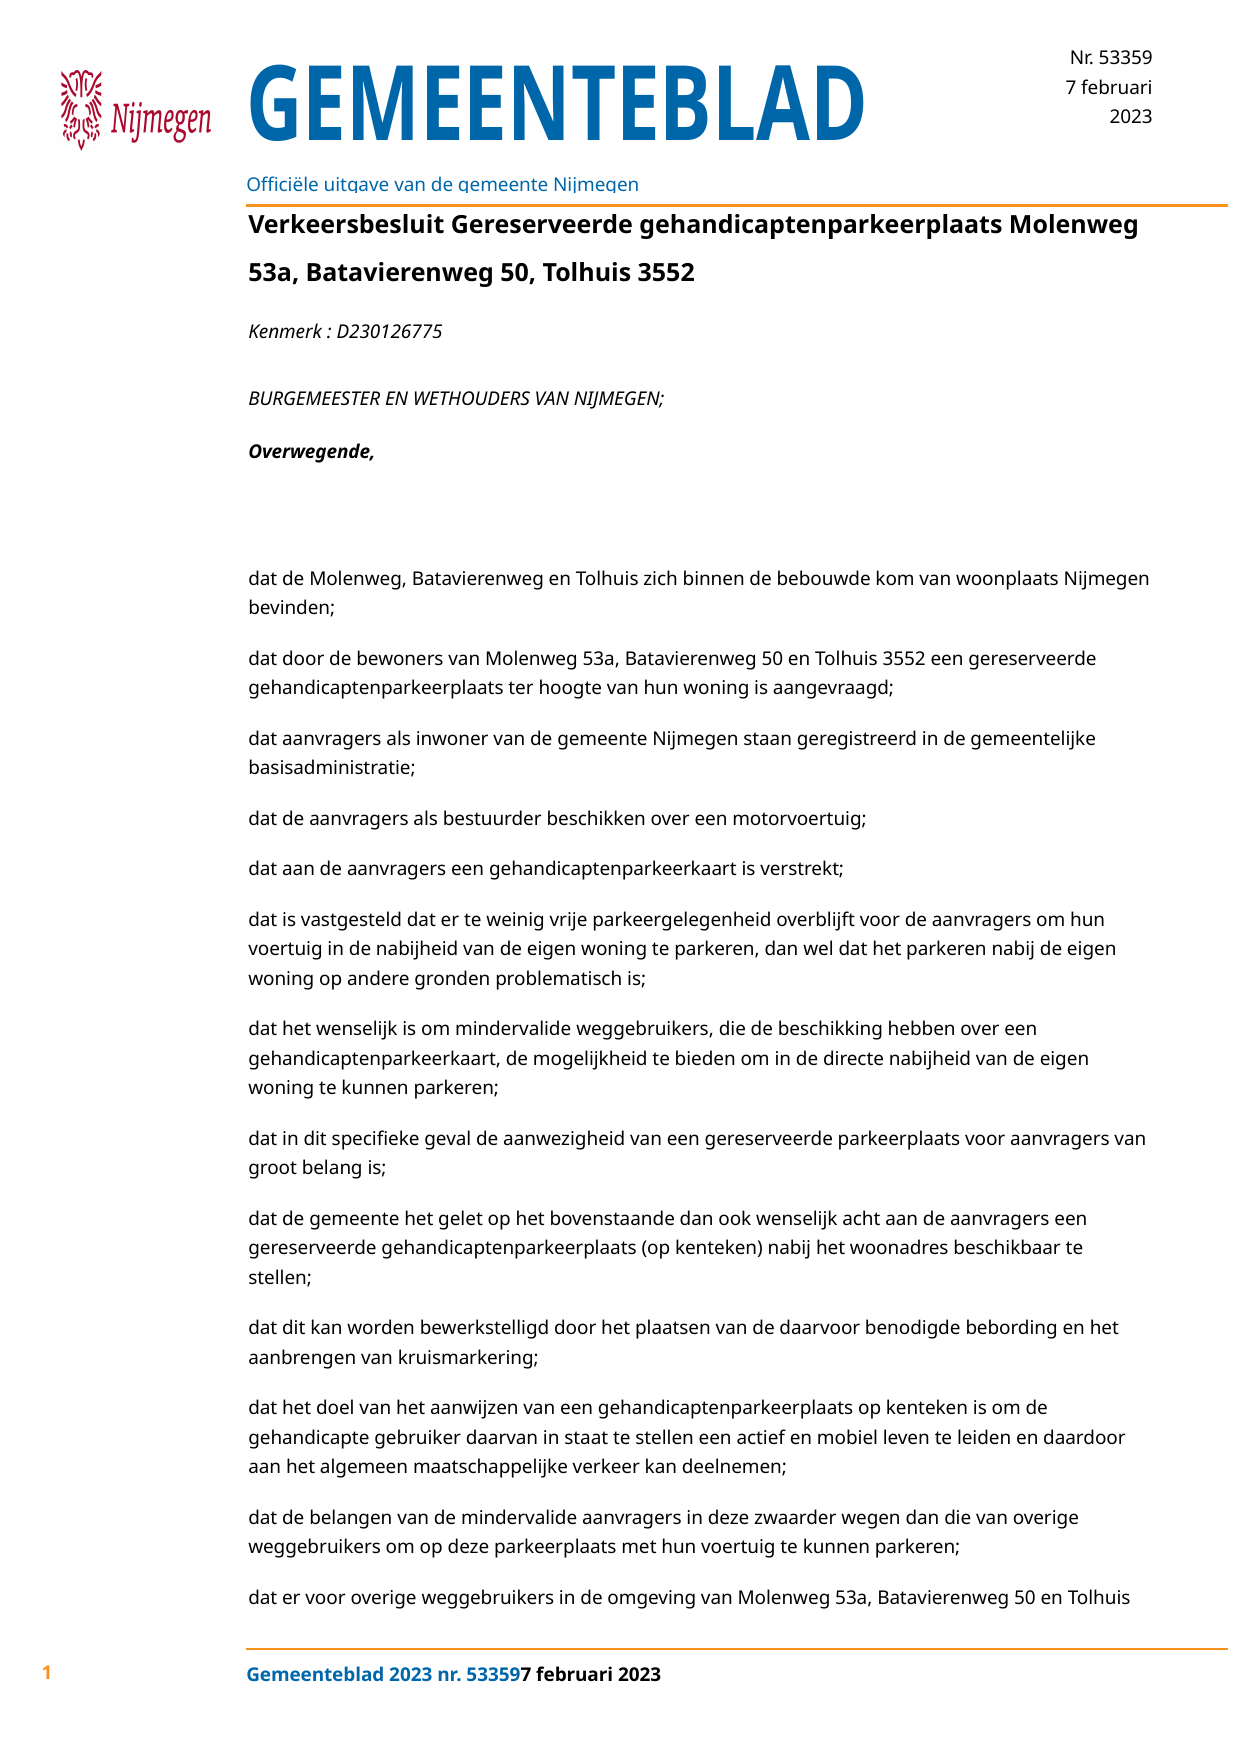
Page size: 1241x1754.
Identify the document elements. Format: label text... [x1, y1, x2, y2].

text dat de aanvragers als bestuurder beschikken over een motorvoertuig; [248, 805, 1152, 831]
text dat aanvragers als inwoner van de gemeente Nijmegen staan geregistreerd in de gemeentelijke basisadministratie; [248, 725, 1152, 780]
picture [41, 47, 231, 172]
text BURGEMEESTER EN WETHOUDERS VAN NIJMEGEN; [248, 386, 1152, 411]
text dat de gemeente het gelet op het bovenstaande dan ook wenselijk acht aan de aanvragers een gereserveerde gehandicaptenparkeerplaats (op kenteken) nabij het woonadres beschikbaar te stellen; [248, 1205, 1152, 1290]
text dat door de bewoners van Molenweg 53a, Batavierenweg 50 en Tolhuis 3552 een gereserveerde gehandicaptenparkeerplaats ter hoogte van hun woning is aangevraagd; [248, 645, 1152, 700]
text dat de belangen van de mindervalide aanvragers in deze zwaarder wegen dan die van overige weggebruikers om op deze parkeerplaats met hun voertuig te kunnen parkeren; [248, 1504, 1152, 1559]
text Overwegende, [248, 438, 1152, 464]
text dat dit kan worden bewerkstelligd door het plaatsen van de daarvoor benodigde bebording en het aanbrengen van kruismarkering; [248, 1314, 1152, 1370]
text dat is vastgesteld dat er te weinig vrije parkeergelegenheid overblijft voor de aanvragers om hun voertuig in de nabijheid van de eigen woning te parkeren, dan wel dat het parkeren nabij de eigen woning op andere gronden problematisch is; [248, 906, 1152, 991]
text dat aan de aanvragers een gehandicaptenparkeerkaart is verstrekt; [248, 855, 1152, 881]
text Kenmerk : D230126775 [248, 318, 1152, 344]
text dat het wenselijk is om mindervalide weggebruikers, die de beschikking hebben over een gehandicaptenparkeerkaart, de mogelijkheid te bieden om in de directe nabijheid van de eigen woning te kunnen parkeren; [248, 1015, 1152, 1100]
text Verkeersbesluit Gereserveerde gehandicaptenparkeerplaats Molenweg 53a, Batavierenweg 50, Tolhuis 3552 [248, 207, 1152, 288]
text dat de Molenweg, Batavierenweg en Tolhuis zich binnen de bebouwde kom van woonplaats Nijmegen bevinden; [248, 565, 1152, 620]
text dat in dit specifieke geval de aanwezigheid van een gereserveerde parkeerplaats voor aanvragers van groot belang is; [248, 1125, 1152, 1180]
text dat het doel van het aanwijzen van een gehandicaptenparkeerplaats op kenteken is om de gehandicapte gebruiker daarvan in staat te stellen een actief en mobiel leven te leiden en daardoor aan het algemeen maatschappelijke verkeer kan deelnemen; [248, 1394, 1152, 1479]
text dat er voor overige weggebruikers in de omgeving van Molenweg 53a, Batavierenweg 50 en Tolhuis [248, 1584, 1152, 1610]
